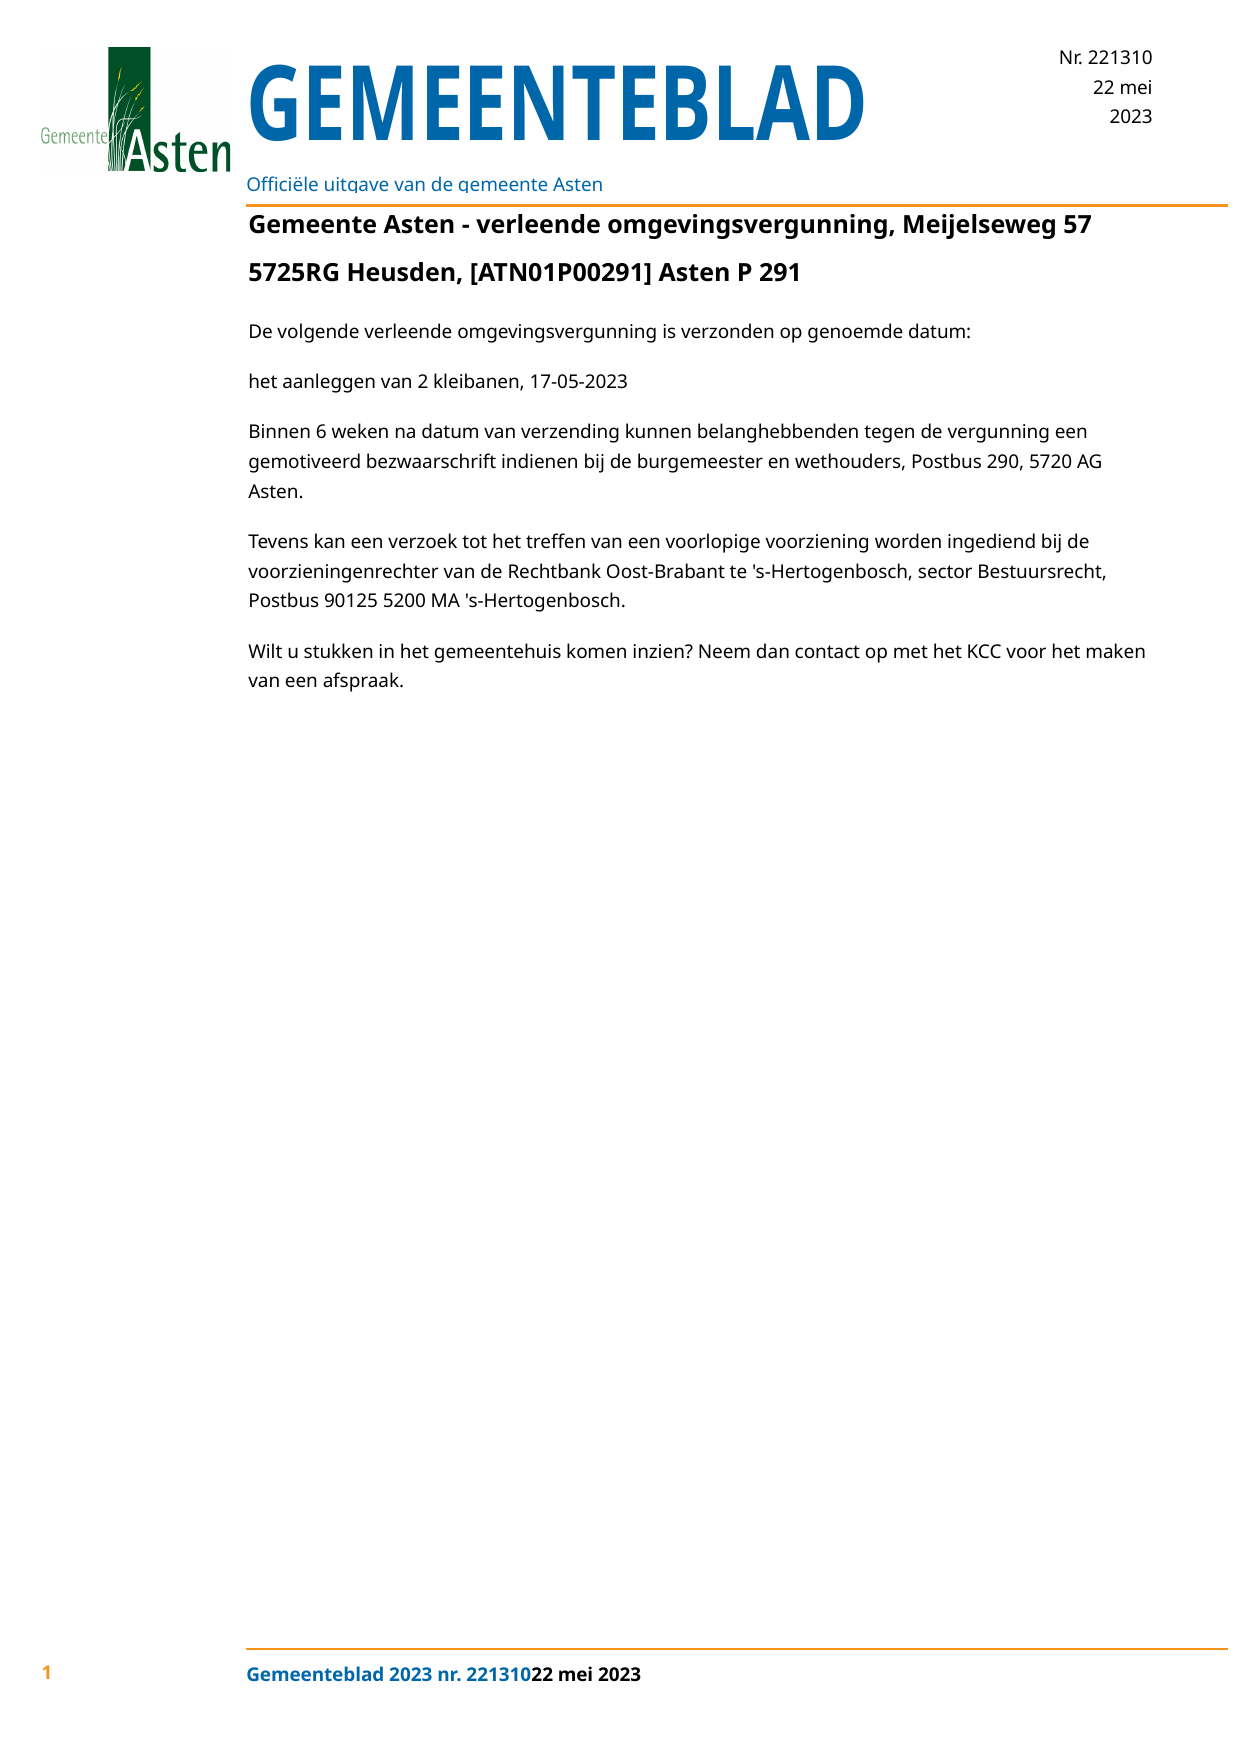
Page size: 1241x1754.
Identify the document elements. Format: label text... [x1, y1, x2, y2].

picture [41, 47, 231, 172]
text Tevens kan een verzoek tot het treffen van een voorlopige voorziening worden ingediend bij de voorzieningenrechter van de Rechtbank Oost-Brabant te 's-Hertogenbosch, sector Bestuursrecht, Postbus 90125 5200 MA 's-Hertogenbosch. [248, 528, 1152, 613]
text het aanleggen van 2 kleibanen, 17-05-2023 [248, 368, 1152, 394]
text Gemeente Asten - verleende omgevingsvergunning, Meijelseweg 57 5725RG Heusden, [ATN01P00291] Asten P 291 [248, 207, 1152, 288]
text De volgende verleende omgevingsvergunning is verzonden op genoemde datum: [248, 318, 1152, 344]
text Wilt u stukken in het gemeentehuis komen inzien? Neem dan contact op met het KCC voor het maken van een afspraak. [248, 638, 1152, 693]
text Binnen 6 weken na datum van verzending kunnen belanghebbenden tegen de vergunning een gemotiveerd bezwaarschrift indienen bij de burgemeester en wethouders, Postbus 290, 5720 AG Asten. [248, 419, 1152, 504]
